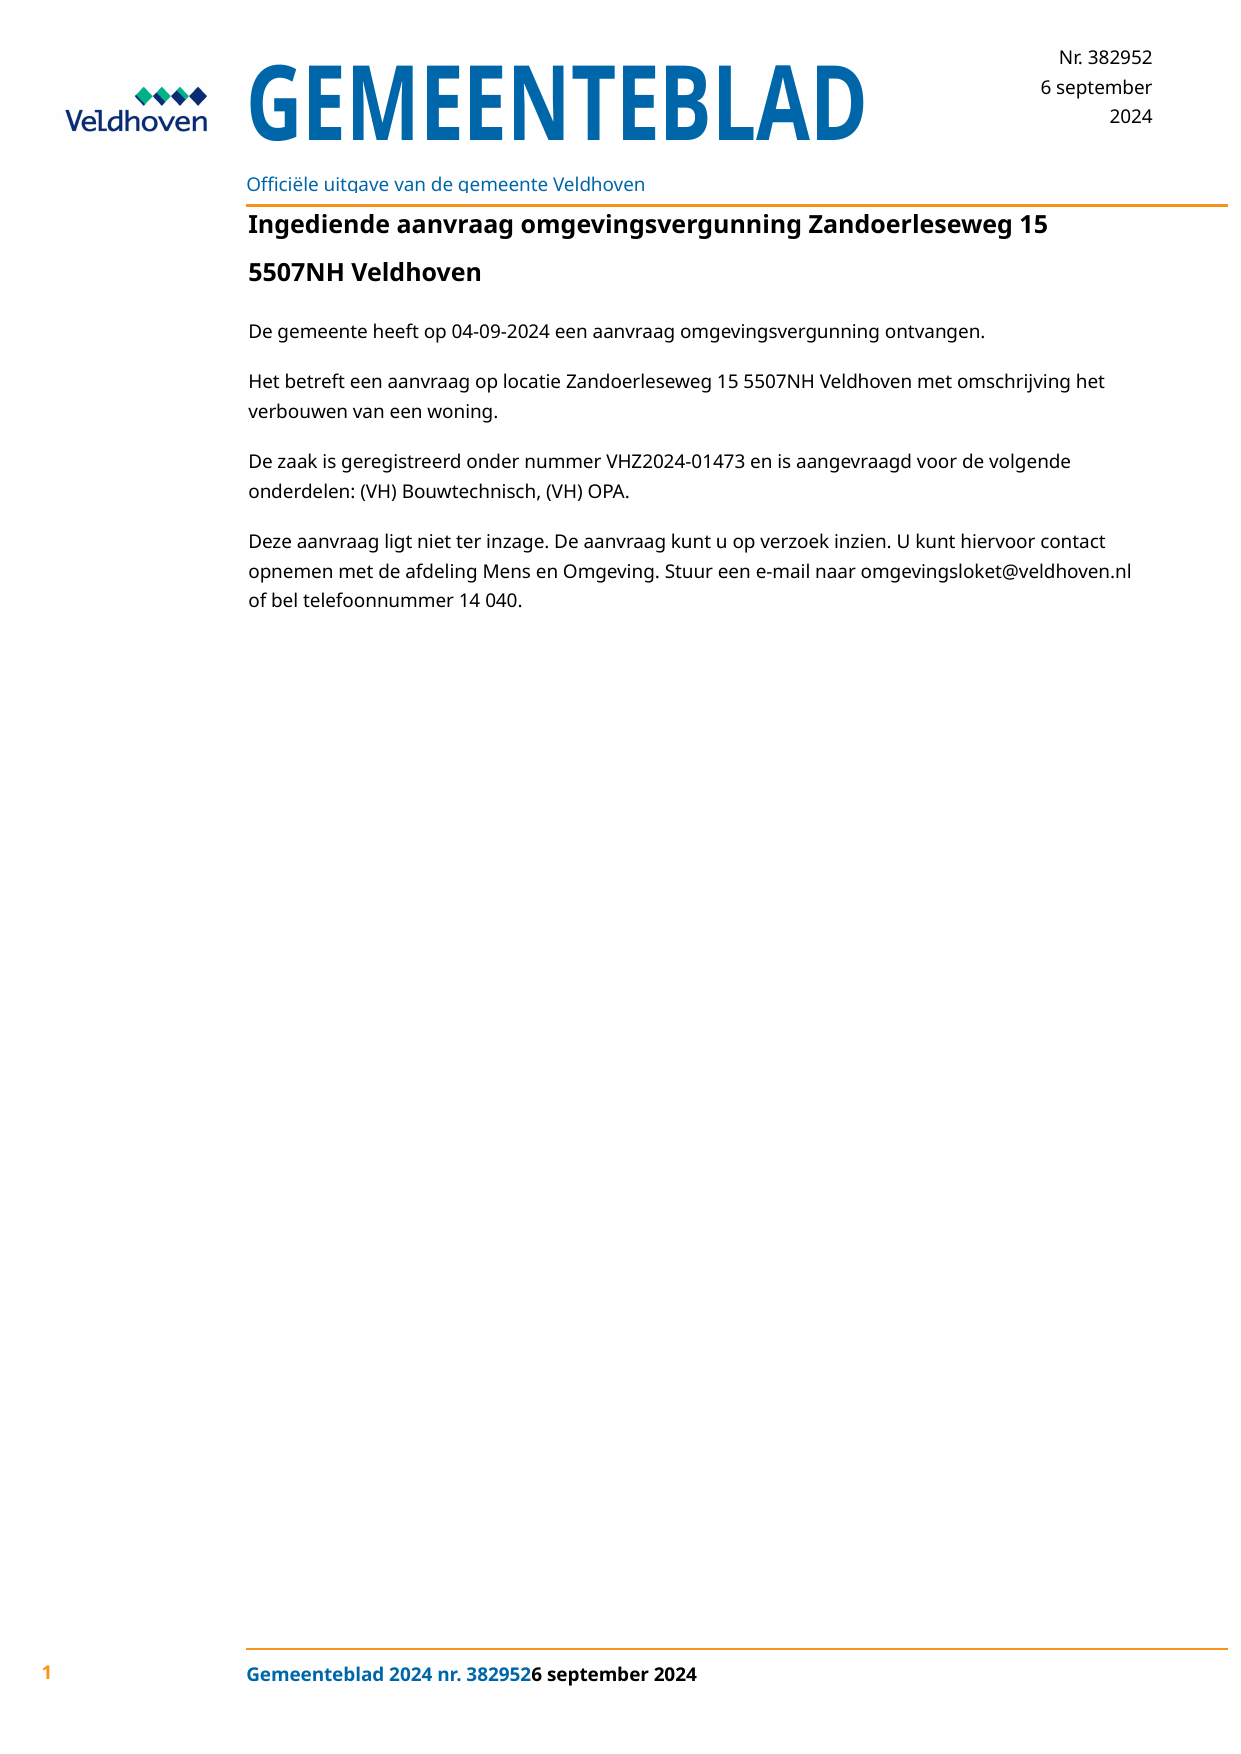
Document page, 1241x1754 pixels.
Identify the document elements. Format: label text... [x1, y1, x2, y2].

text Ingediende aanvraag omgevingsvergunning Zandoerleseweg 15 5507NH Veldhoven [248, 207, 1152, 288]
text Deze aanvraag ligt niet ter inzage. De aanvraag kunt u op verzoek inzien. U kunt hiervoor contact opnemen met de afdeling Mens en Omgeving. Stuur een e-mail naar omgevingsloket@veldhoven.nl of bel telefoonnummer 14 040. [248, 528, 1152, 613]
text Het betreft een aanvraag op locatie Zandoerleseweg 15 5507NH Veldhoven met omschrijving het verbouwen van een woning. [248, 368, 1152, 424]
text De gemeente heeft op 04-09-2024 een aanvraag omgevingsvergunning ontvangen. [248, 318, 1152, 344]
picture [41, 47, 231, 172]
text De zaak is geregistreerd onder nummer VHZ2024-01473 en is aangevraagd voor de volgende onderdelen: (VH) Bouwtechnisch, (VH) OPA. [248, 448, 1152, 504]
